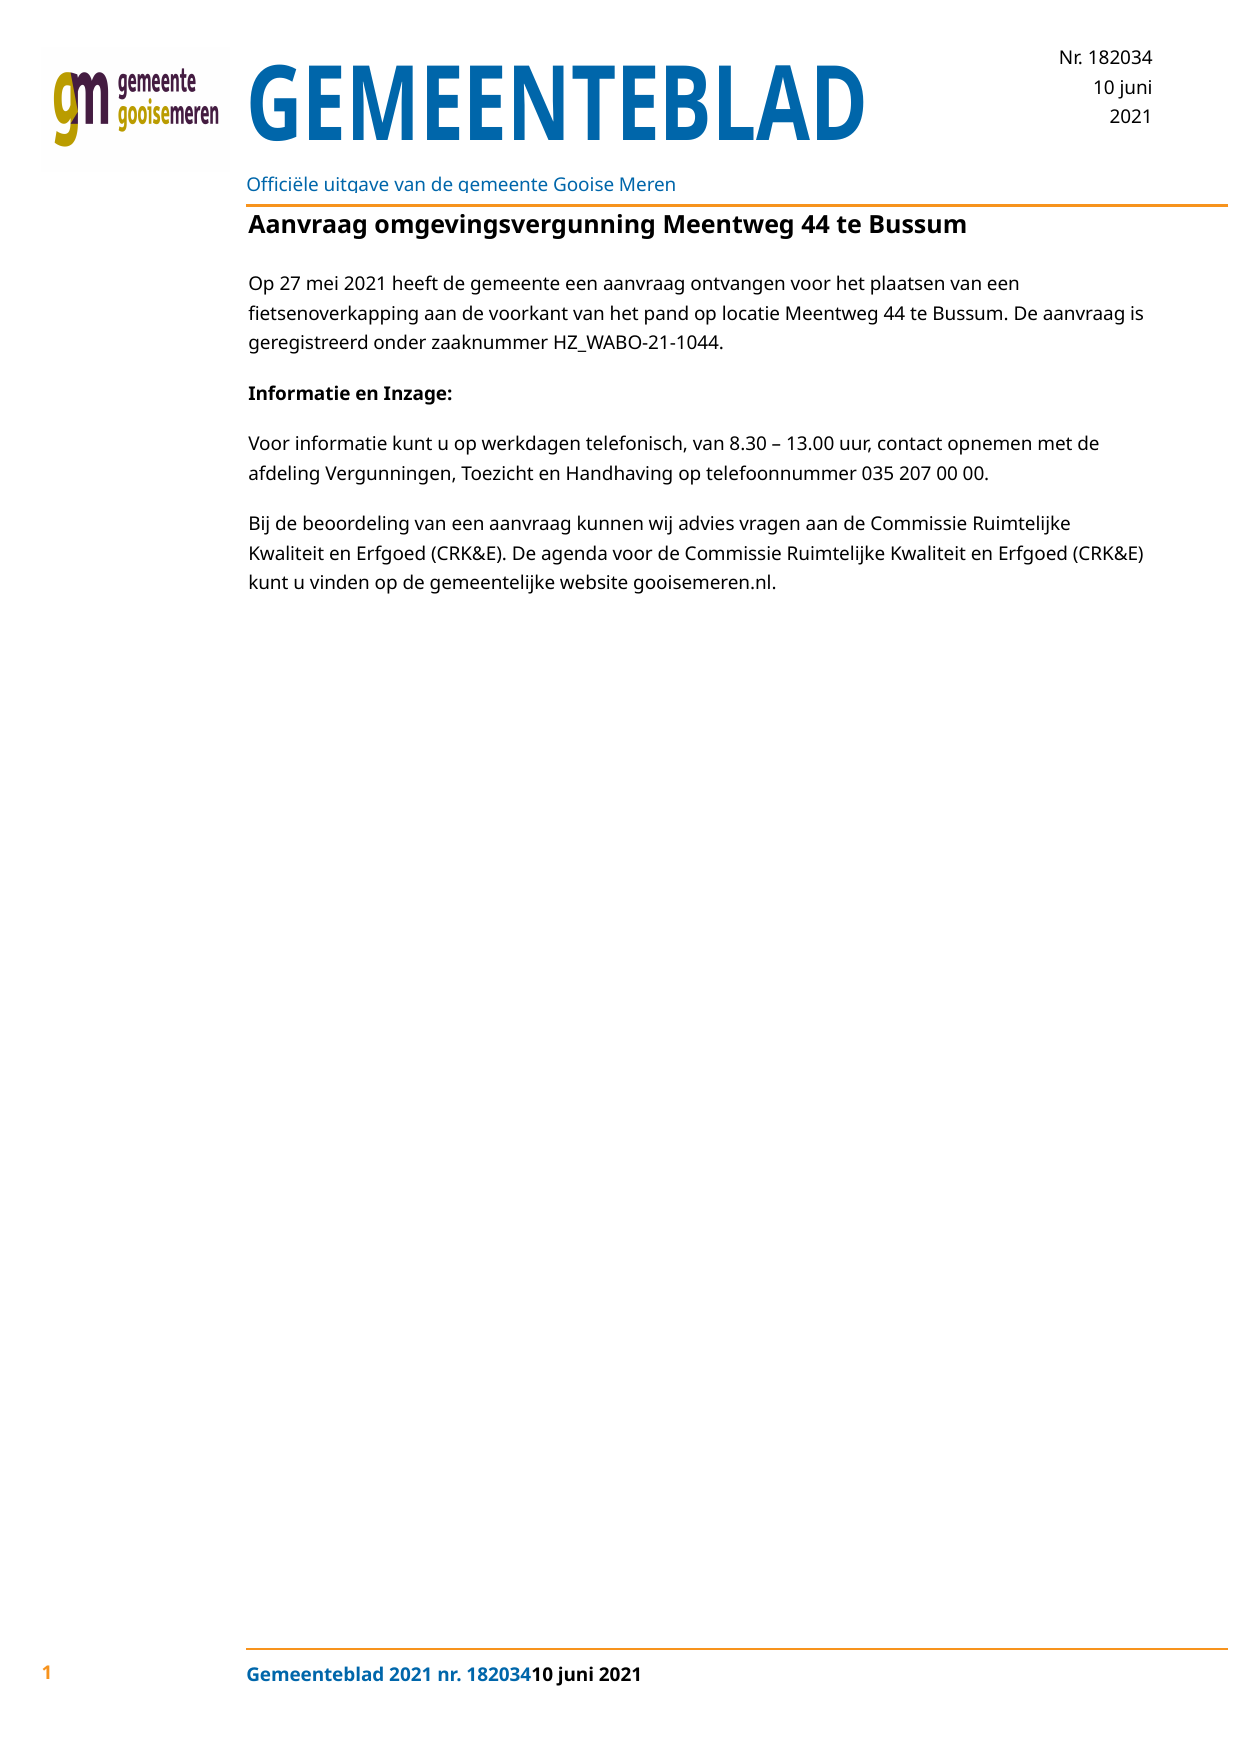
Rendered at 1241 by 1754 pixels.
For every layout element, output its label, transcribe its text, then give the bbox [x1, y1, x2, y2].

text Bij de beoordeling van een aanvraag kunnen wij advies vragen aan de Commissie Ruimtelijke Kwaliteit en Erfgoed (CRK&E). De agenda voor de Commissie Ruimtelijke Kwaliteit en Erfgoed (CRK&E) kunt u vinden op de gemeentelijke website gooisemeren.nl. [248, 510, 1152, 595]
text Aanvraag omgevingsvergunning Meentweg 44 te Bussum [248, 207, 1152, 241]
text Op 27 mei 2021 heeft de gemeente een aanvraag ontvangen voor het plaatsen van een fietsenoverkapping aan de voorkant van het pand op locatie Meentweg 44 te Bussum. De aanvraag is geregistreerd onder zaaknummer HZ_WABO-21-1044. [248, 270, 1152, 355]
text Informatie en Inzage: [248, 380, 1152, 406]
picture [41, 47, 231, 172]
text Voor informatie kunt u op werkdagen telefonisch, van 8.30 – 13.00 uur, contact opnemen met de afdeling Vergunningen, Toezicht en Handhaving op telefoonnummer 035 207 00 00. [248, 430, 1152, 486]
